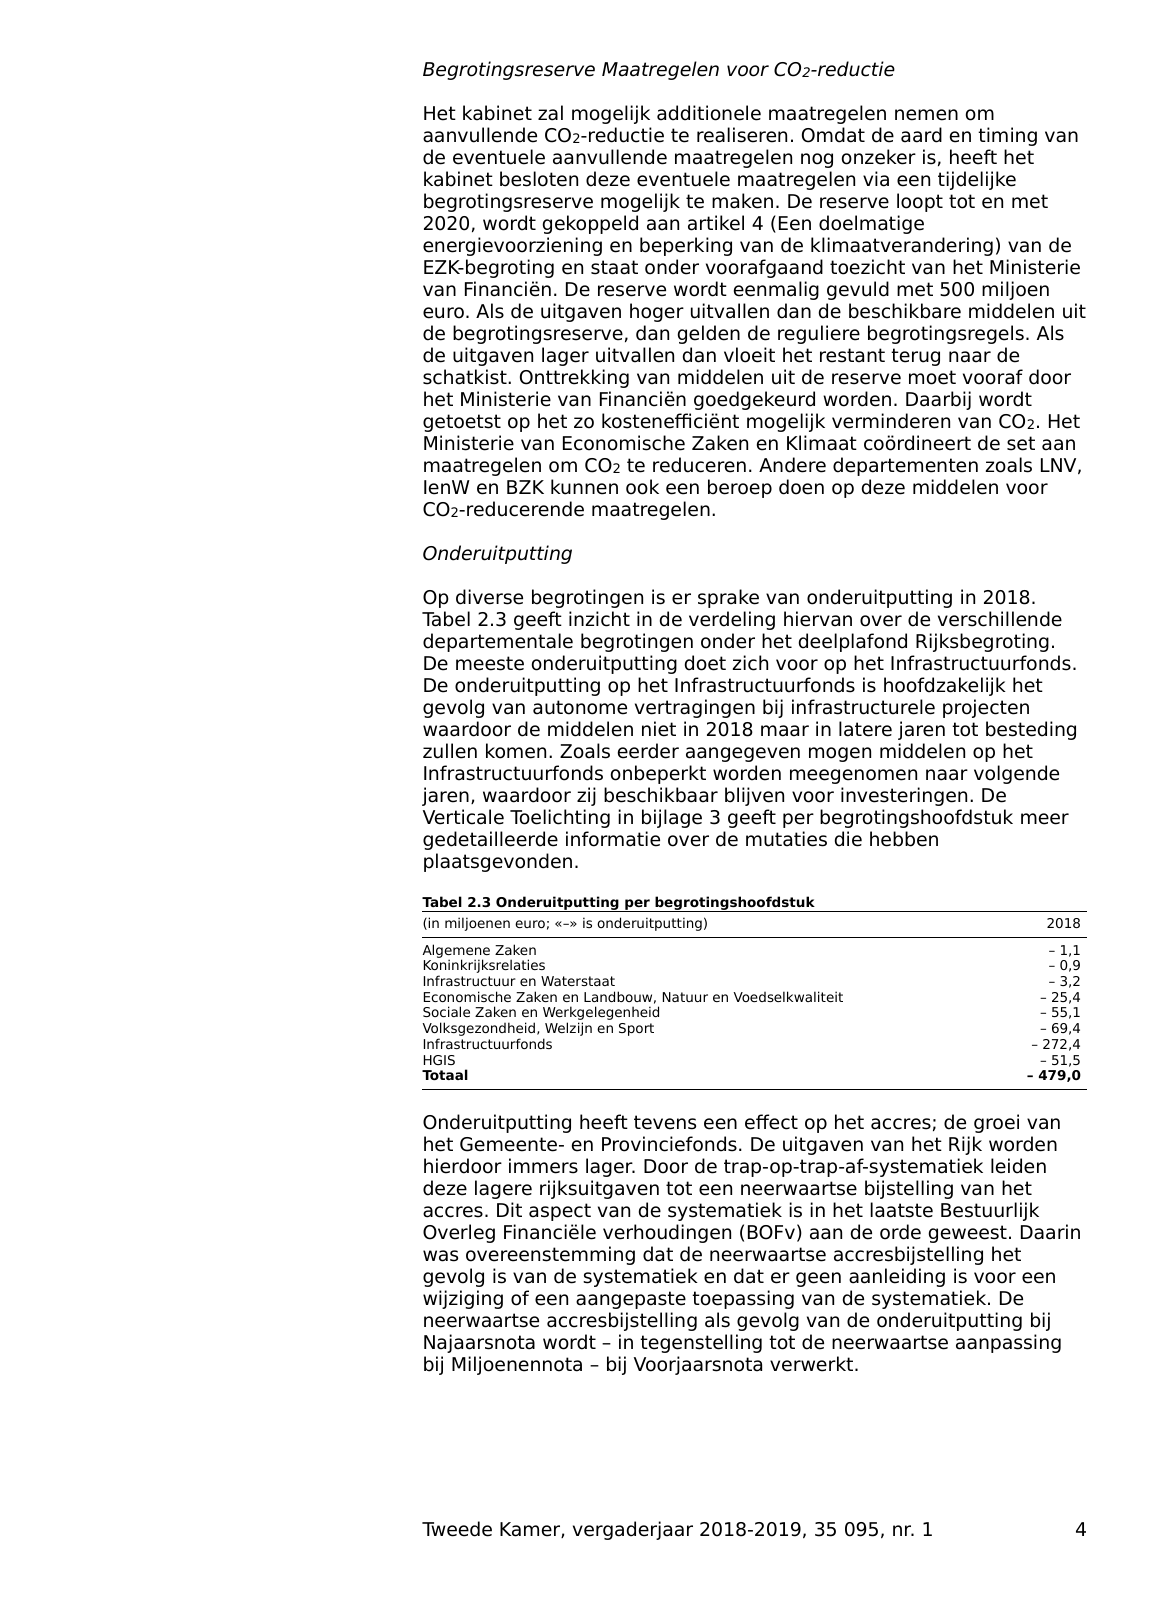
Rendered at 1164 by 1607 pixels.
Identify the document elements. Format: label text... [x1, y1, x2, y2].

table_cell – 1,1 [980, 938, 1087, 958]
table_cell – 51,5 [980, 1053, 1087, 1068]
text Het kabinet zal mogelijk additionele maatregelen nemen om aanvullende CO2-reductie te realiseren. Omdat de aard en timing van de eventuele aanvullende maatregelen nog onzeker is, heeft het kabinet besloten deze eventuele maatregelen via een tijdelijke begrotingsreserve mogelijk te maken. De reserve loopt tot en met 2020, wordt gekoppeld aan artikel 4 (Een doelmatige energievoorziening en beperking van de klimaatverandering) van de EZK-begroting en staat onder voorafgaand toezicht van het Ministerie van Financiën. De reserve wordt eenmalig gevuld met 500 miljoen euro. Als de uitgaven hoger uitvallen dan de beschikbare middelen uit de begrotingsreserve, dan gelden de reguliere begrotingsregels. Als de uitgaven lager uitvallen dan vloeit het restant terug naar de schatkist. Onttrekking van middelen uit de reserve moet vooraf door het Ministerie van Financiën goedgekeurd worden. Daarbij wordt getoetst op het zo kostenefficiënt mogelijk verminderen van CO2. Het Ministerie van Economische Zaken en Klimaat coördineert de set aan maatregelen om CO2 te reduceren. Andere departementen zoals LNV, IenW en BZK kunnen ook een beroep doen op deze middelen voor CO2-reducerende maatregelen. [422, 103, 1087, 521]
table_cell 2018 [980, 912, 1087, 937]
text Onderuitputting heeft tevens een effect op het accres; de groei van het Gemeente- en Provinciefonds. De uitgaven van het Rijk worden hierdoor immers lager. Door de trap-op-trap-af-systematiek leiden deze lagere rijksuitgaven tot een neerwaartse bijstelling van het accres. Dit aspect van de systematiek is in het laatste Bestuurlijk Overleg Financiële verhoudingen (BOFv) aan de orde geweest. Daarin was overeenstemming dat de neerwaartse accresbijstelling het gevolg is van de systematiek en dat er geen aanleiding is voor een wijziging of een aangepaste toepassing van de systematiek. De neerwaartse accresbijstelling als gevolg van de onderuitputting bij Najaarsnota wordt – in tegenstelling tot de neerwaartse aanpassing bij Miljoenennota – bij Voorjaarsnota verwerkt. [422, 1112, 1087, 1376]
table_cell – 55,1 [980, 1005, 1087, 1021]
table_cell Volksgezondheid, Welzijn en Sport [422, 1021, 980, 1037]
table_cell – 479,0 [980, 1068, 1087, 1089]
table_cell Algemene Zaken [422, 938, 980, 958]
table_cell – 272,4 [980, 1037, 1087, 1052]
table_cell – 0,9 [980, 958, 1087, 974]
table_cell (in miljoenen euro; «–» is onderuitputting) [422, 912, 980, 937]
table_cell HGIS [422, 1053, 980, 1068]
table_cell – 69,4 [980, 1021, 1087, 1037]
table_cell Sociale Zaken en Werkgelegenheid [422, 1005, 980, 1021]
table_cell – 3,2 [980, 974, 1087, 989]
text Op diverse begrotingen is er sprake van onderuitputting in 2018. Tabel 2.3 geeft inzicht in de verdeling hiervan over de verschillende departementale begrotingen onder het deelplafond Rijksbegroting. De meeste onderuitputting doet zich voor op het Infrastructuurfonds. De onderuitputting op het Infrastructuurfonds is hoofdzakelijk het gevolg van autonome vertragingen bij infrastructurele projecten waardoor de middelen niet in 2018 maar in latere jaren tot besteding zullen komen. Zoals eerder aangegeven mogen middelen op het Infrastructuurfonds onbeperkt worden meegenomen naar volgende jaren, waardoor zij beschikbaar blijven voor investeringen. De Verticale Toelichting in bijlage 3 geeft per begrotingshoofdstuk meer gedetailleerde informatie over de mutaties die hebben plaatsgevonden. [422, 587, 1087, 873]
table_cell Infrastructuurfonds [422, 1037, 980, 1052]
subtitle Begrotingsreserve Maatregelen voor CO2-reductie [422, 59, 1087, 81]
table_cell – 25,4 [980, 990, 1087, 1005]
table_cell Totaal [422, 1068, 980, 1089]
table_header Tabel 2.3 Onderuitputting per begrotingshoofdstuk [422, 895, 1087, 911]
table_cell Koninkrijksrelaties [422, 958, 980, 974]
table_cell Infrastructuur en Waterstaat [422, 974, 980, 989]
subtitle Onderuitputting [422, 543, 1087, 565]
table_cell Economische Zaken en Landbouw, Natuur en Voedselkwaliteit [422, 990, 980, 1005]
